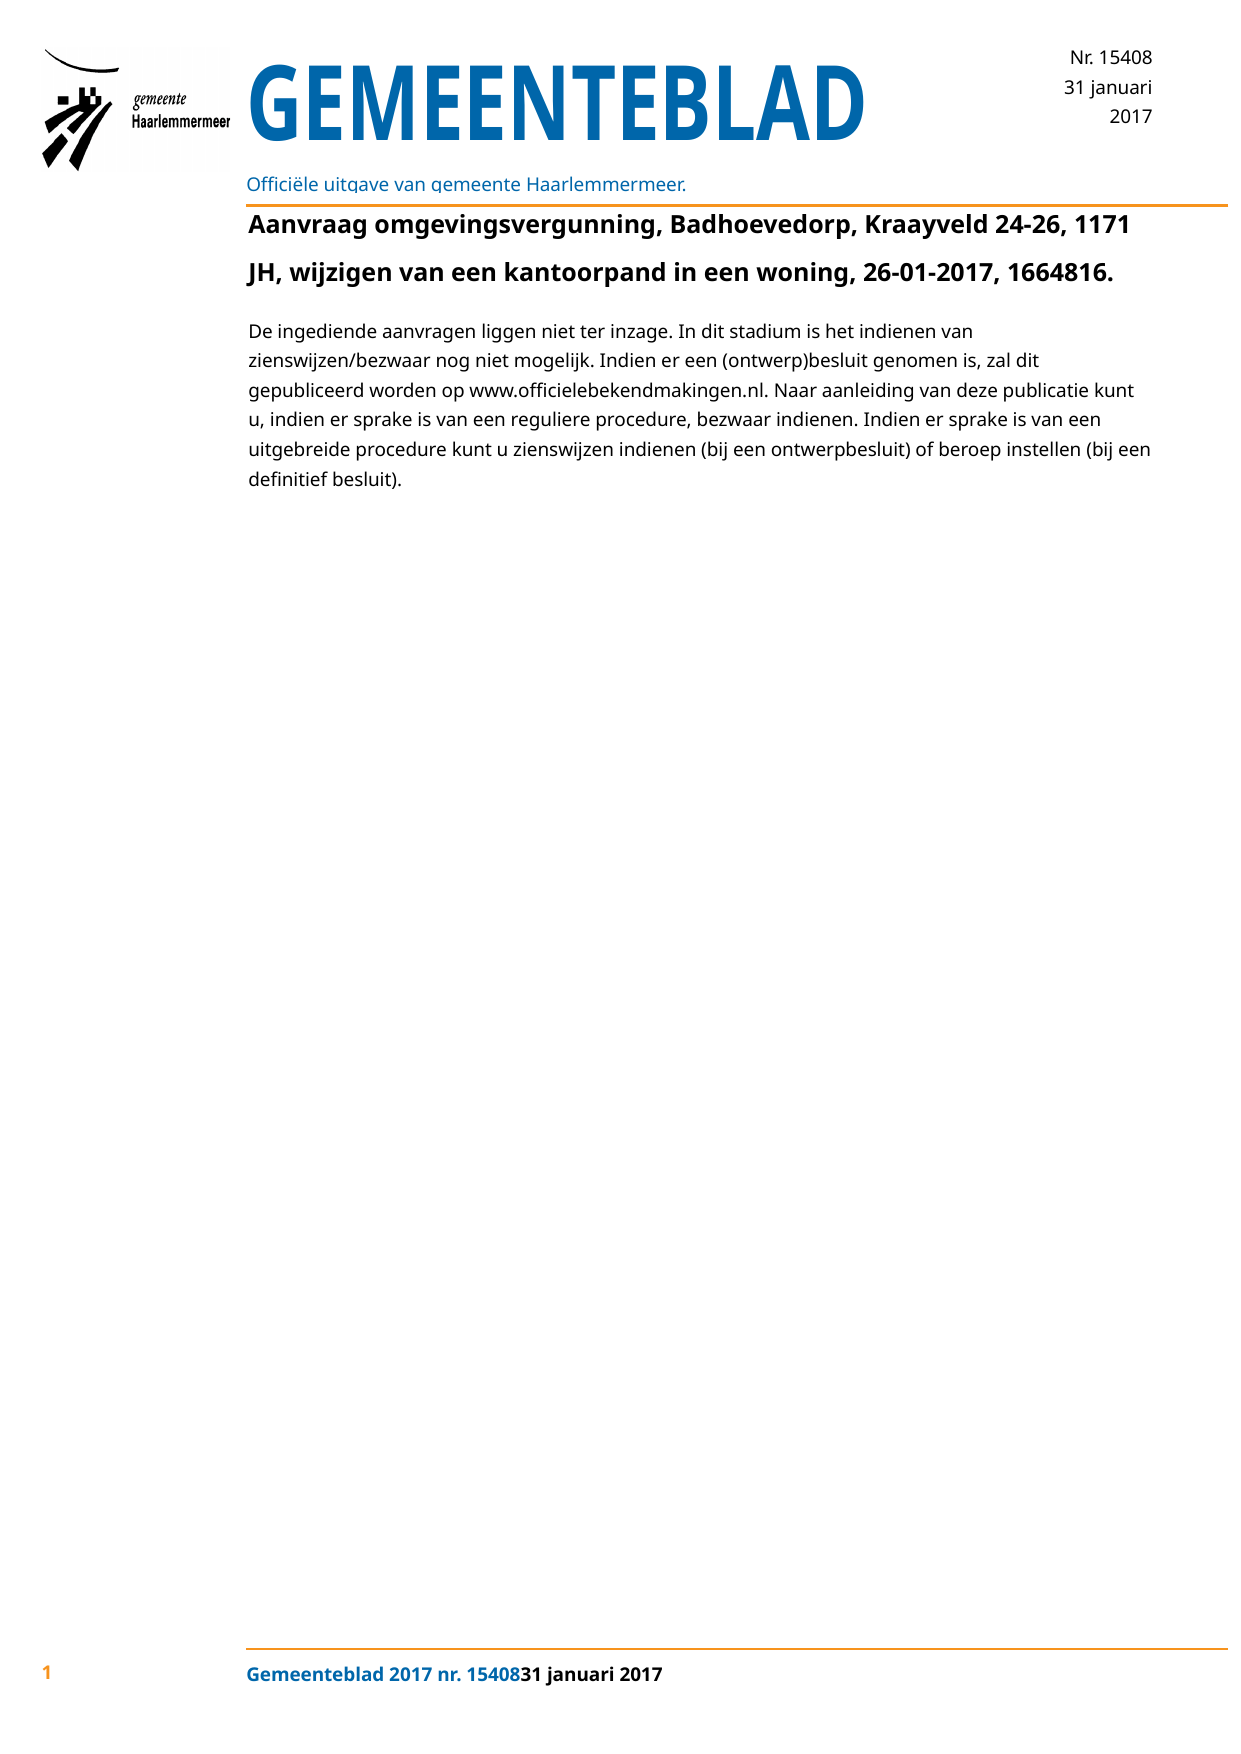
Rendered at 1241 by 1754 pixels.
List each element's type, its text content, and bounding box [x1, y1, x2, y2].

text De ingediende aanvragen liggen niet ter inzage. In dit stadium is het indienen van zienswijzen/bezwaar nog niet mogelijk. Indien er een (ontwerp)besluit genomen is, zal dit gepubliceerd worden op www.officielebekendmakingen.nl. Naar aanleiding van deze publicatie kunt u, indien er sprake is van een reguliere procedure, bezwaar indienen. Indien er sprake is van een uitgebreide procedure kunt u zienswijzen indienen (bij een ontwerpbesluit) of beroep instellen (bij een definitief besluit). [248, 318, 1152, 492]
picture [41, 47, 231, 172]
text Aanvraag omgevingsvergunning, Badhoevedorp, Kraayveld 24-26, 1171 JH, wijzigen van een kantoorpand in een woning, 26-01-2017, 1664816. [248, 207, 1152, 288]
